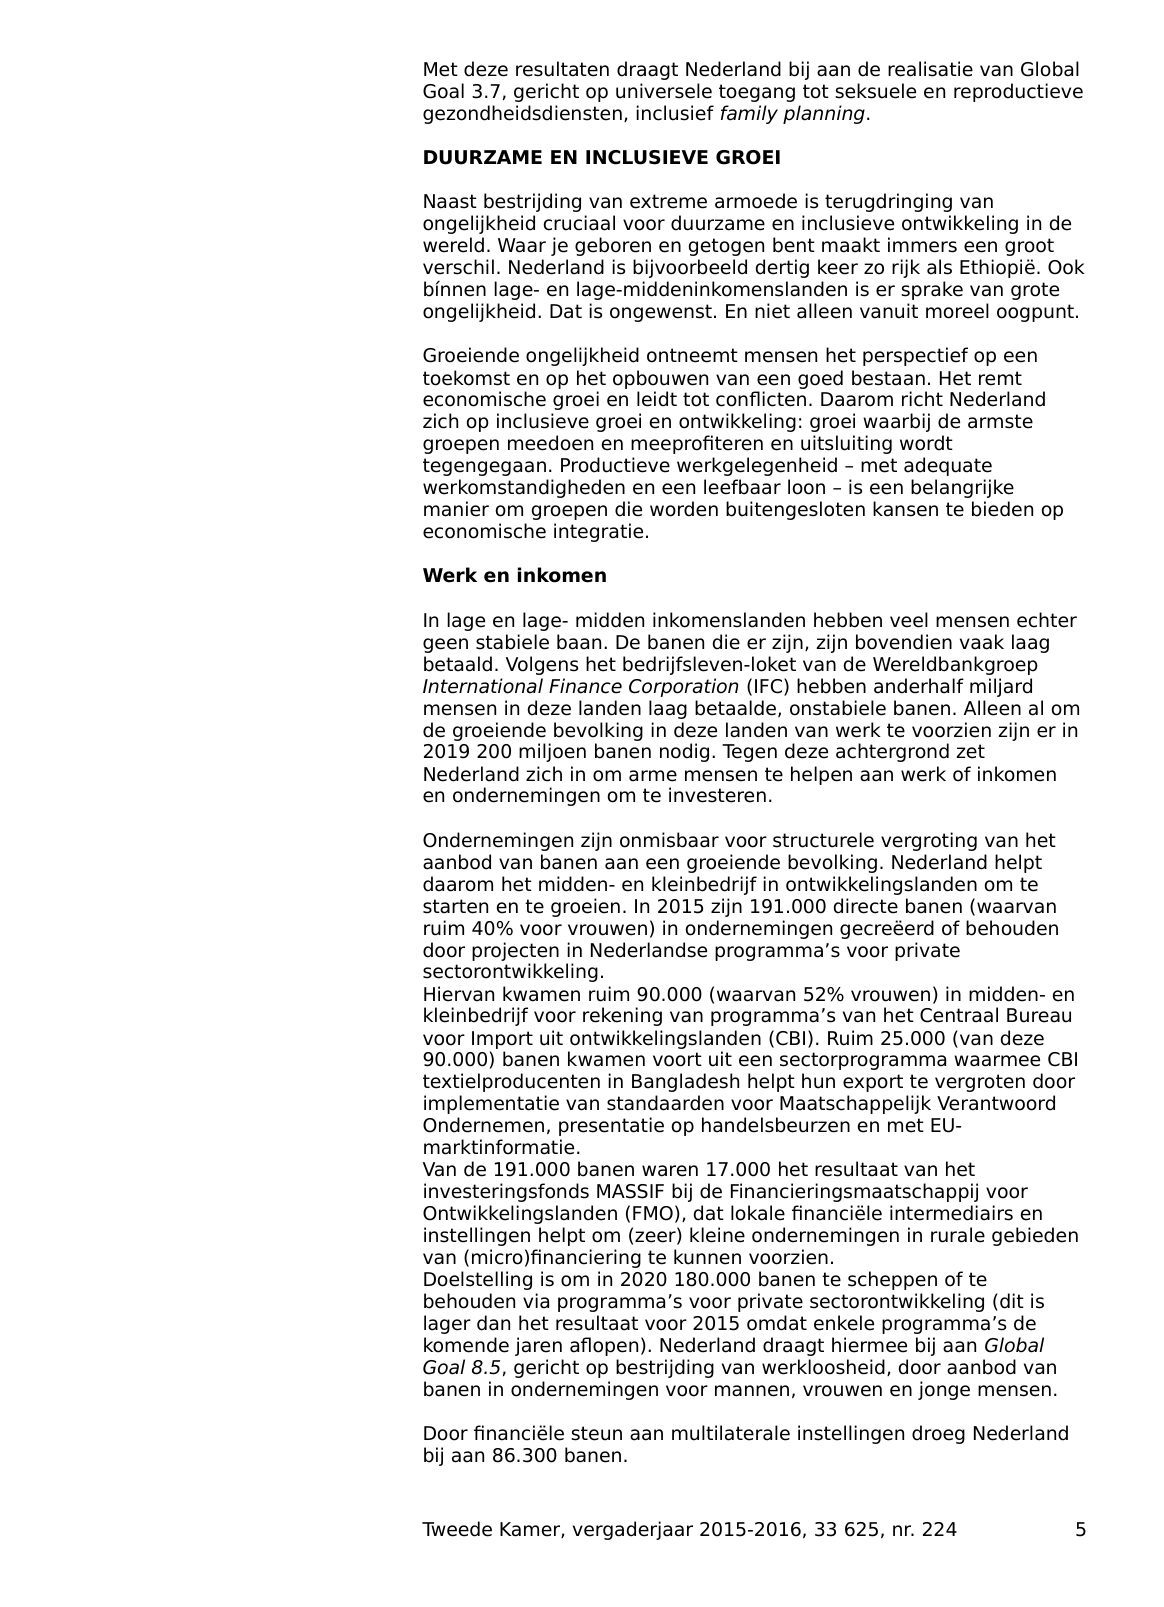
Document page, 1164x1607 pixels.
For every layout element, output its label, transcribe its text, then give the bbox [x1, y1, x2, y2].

text In lage en lage- midden inkomenslanden hebben veel mensen echter geen stabiele baan. De banen die er zijn, zijn bovendien vaak laag betaald. Volgens het bedrijfsleven-loket van de Wereldbankgroep International Finance Corporation (IFC) hebben anderhalf miljard mensen in deze landen laag betaalde, onstabiele banen. Alleen al om de groeiende bevolking in deze landen van werk te voorzien zijn er in 2019 200 miljoen banen nodig. Tegen deze achtergrond zet Nederland zich in om arme mensen te helpen aan werk of inkomen en ondernemingen om te investeren. [422, 609, 1087, 807]
text Door financiële steun aan multilaterale instellingen droeg Nederland bij aan 86.300 banen. [422, 1423, 1087, 1467]
text Ondernemingen zijn onmisbaar voor structurele vergroting van het aanbod van banen aan een groeiende bevolking. Nederland helpt daarom het midden- en kleinbedrijf in ontwikkelingslanden om te starten en te groeien. In 2015 zijn 191.000 directe banen (waarvan ruim 40% voor vrouwen) in ondernemingen gecreëerd of behouden door projecten in Nederlandse programma’s voor private sectorontwikkeling. [422, 829, 1087, 983]
subtitle DUURZAME EN INCLUSIEVE GROEI [422, 147, 1087, 169]
subtitle Werk en inkomen [422, 565, 1087, 587]
text Met deze resultaten draagt Nederland bij aan de realisatie van Global Goal 3.7, gericht op universele toegang tot seksuele en reproductieve gezondheidsdiensten, inclusief family planning. [422, 59, 1087, 125]
text Van de 191.000 banen waren 17.000 het resultaat van het investeringsfonds MASSIF bij de Financieringsmaatschappij voor Ontwikkelingslanden (FMO), dat lokale financiële intermediairs en instellingen helpt om (zeer) kleine ondernemingen in rurale gebieden van (micro)financiering te kunnen voorzien. [422, 1159, 1087, 1269]
text Doelstelling is om in 2020 180.000 banen te scheppen of te behouden via programma’s voor private sectorontwikkeling (dit is lager dan het resultaat voor 2015 omdat enkele programma’s de komende jaren aflopen). Nederland draagt hiermee bij aan Global Goal 8.5, gericht op bestrijding van werkloosheid, door aanbod van banen in ondernemingen voor mannen, vrouwen en jonge mensen. [422, 1269, 1087, 1401]
text Hiervan kwamen ruim 90.000 (waarvan 52% vrouwen) in midden- en kleinbedrijf voor rekening van programma’s van het Centraal Bureau voor Import uit ontwikkelingslanden (CBI). Ruim 25.000 (van deze 90.000) banen kwamen voort uit een sectorprogramma waarmee CBI textielproducenten in Bangladesh helpt hun export te vergroten door implementatie van standaarden voor Maatschappelijk Verantwoord Ondernemen, presentatie op handelsbeurzen en met EU-marktinformatie. [422, 983, 1087, 1159]
text Naast bestrijding van extreme armoede is terugdringing van ongelijkheid cruciaal voor duurzame en inclusieve ontwikkeling in de wereld. Waar je geboren en getogen bent maakt immers een groot verschil. Nederland is bijvoorbeeld dertig keer zo rijk als Ethiopië. Ook bínnen lage- en lage-middeninkomenslanden is er sprake van grote ongelijkheid. Dat is ongewenst. En niet alleen vanuit moreel oogpunt. [422, 191, 1087, 323]
text Groeiende ongelijkheid ontneemt mensen het perspectief op een toekomst en op het opbouwen van een goed bestaan. Het remt economische groei en leidt tot conflicten. Daarom richt Nederland zich op inclusieve groei en ontwikkeling: groei waarbij de armste groepen meedoen en meeprofiteren en uitsluiting wordt tegengegaan. Productieve werkgelegenheid – met adequate werkomstandigheden en een leefbaar loon – is een belangrijke manier om groepen die worden buitengesloten kansen te bieden op economische integratie. [422, 345, 1087, 543]
